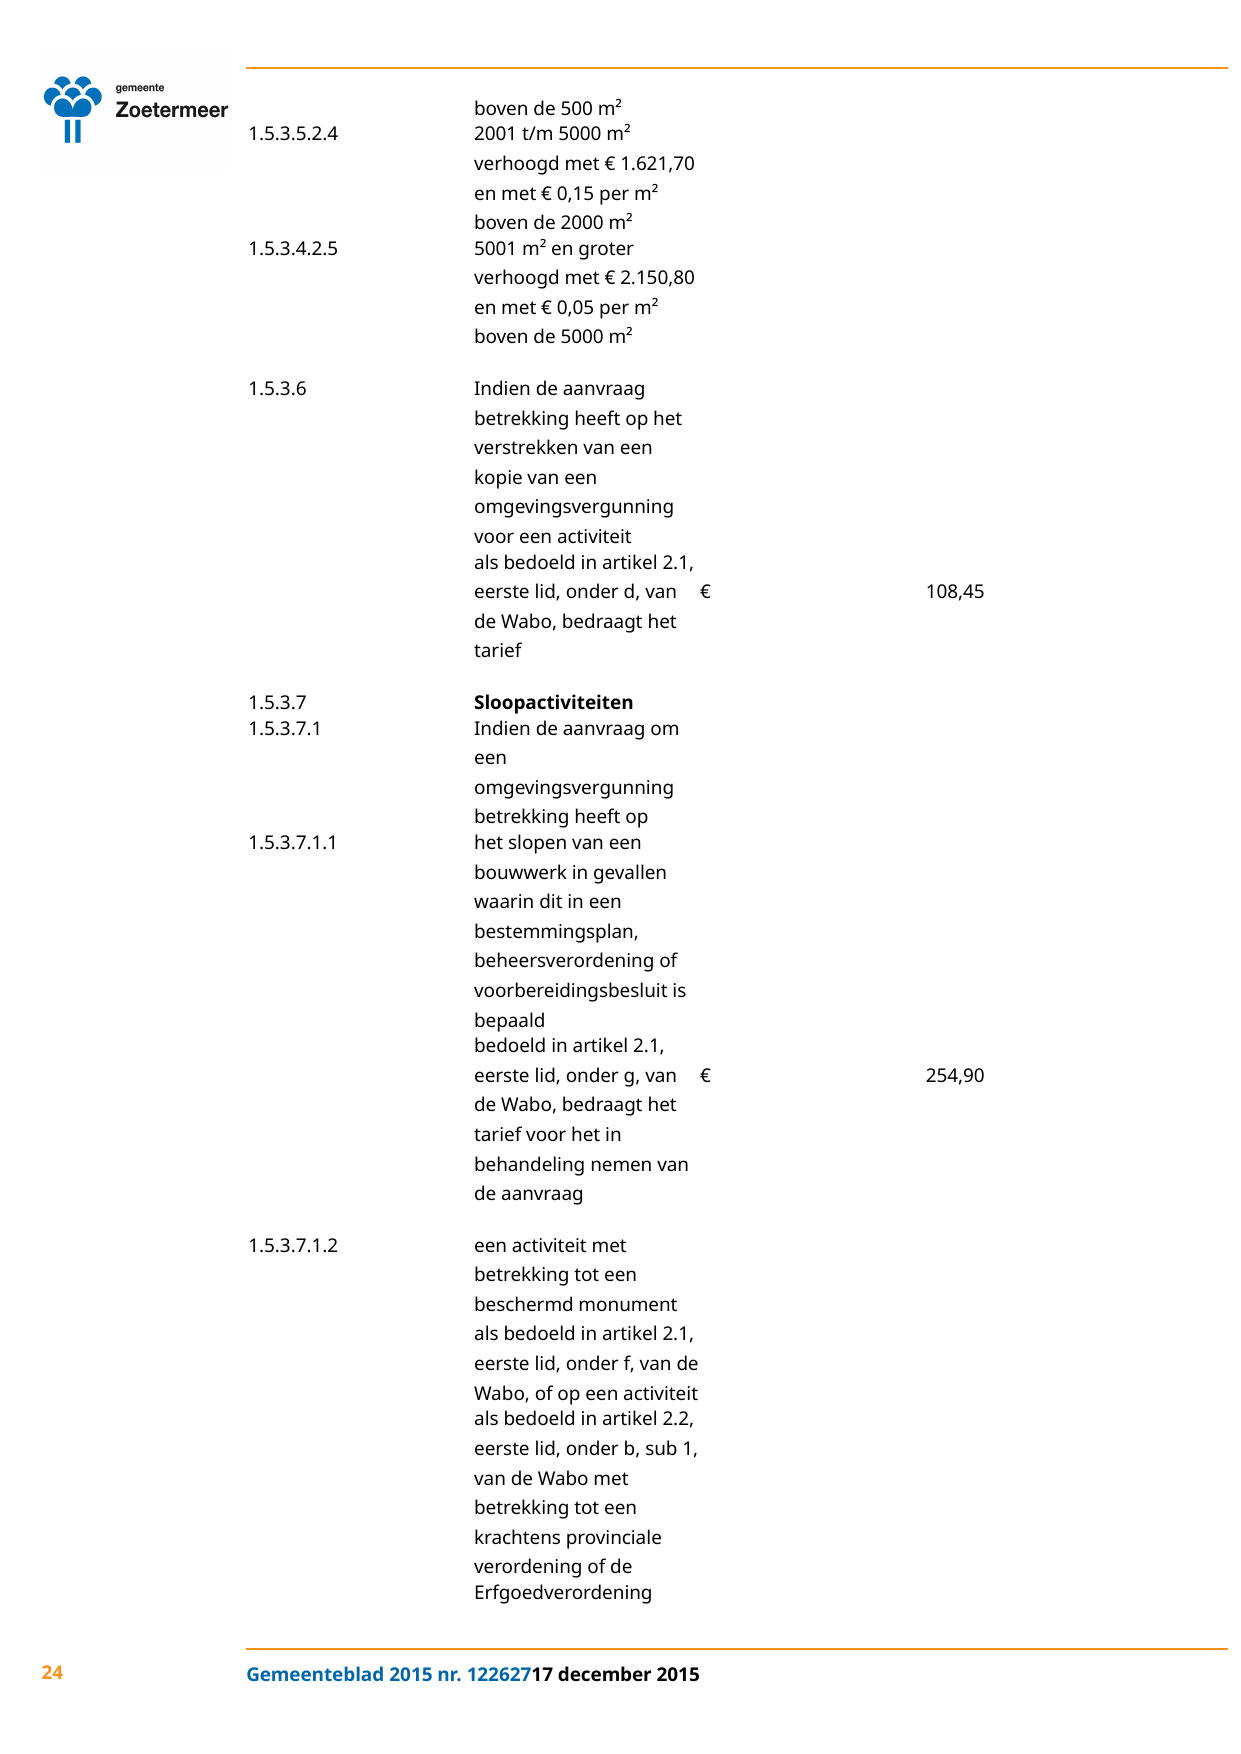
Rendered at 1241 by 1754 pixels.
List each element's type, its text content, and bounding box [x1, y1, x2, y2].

table_cell [926, 689, 1152, 715]
table_cell 1.5.3.6 [248, 375, 474, 549]
table_cell Indien de aanvraag betrekking heeft op het verstrekken van een kopie van een omgevingsvergunning voor een activiteit [474, 375, 700, 549]
table_cell [926, 350, 1152, 375]
table_cell 1.5.3.4.2.5 [248, 235, 474, 349]
table_cell [474, 1206, 700, 1232]
table_cell [248, 1033, 474, 1206]
table_cell [700, 375, 926, 549]
table_cell als bedoeld in artikel 2.1, eerste lid, onder d, van de Wabo, bedraagt het tarief [474, 549, 700, 663]
table_cell 108,45 [926, 549, 1152, 663]
table_cell 2001 t/m 5000 m² verhoogd met € 1.621,70 en met € 0,15 per m² boven de 2000 m² [474, 121, 700, 235]
table_cell [700, 95, 926, 121]
table_cell [700, 829, 926, 1032]
table_cell 1.5.3.5.2.4 [248, 121, 474, 235]
table_cell als bedoeld in artikel 2.2, eerste lid, onder b, sub 1, van de Wabo met betrekking tot een krachtens provinciale verordening of de [474, 1406, 700, 1579]
table_cell [926, 375, 1152, 549]
table_cell [700, 350, 926, 375]
table_cell 1.5.3.7.1.1 [248, 829, 474, 1032]
table_cell € [700, 1033, 926, 1206]
table_cell [926, 1579, 1152, 1605]
table_cell [700, 1579, 926, 1605]
table_cell [700, 689, 926, 715]
table_cell [700, 1232, 926, 1406]
table_cell € [700, 549, 926, 663]
table_cell [248, 549, 474, 663]
table_cell Sloopactiviteiten [474, 689, 700, 715]
table_cell [926, 1232, 1152, 1406]
table_cell [926, 663, 1152, 689]
table_cell [474, 350, 700, 375]
table_cell [700, 715, 926, 829]
table_cell [248, 95, 474, 121]
table_cell een activiteit met betrekking tot een beschermd monument als bedoeld in artikel 2.1, eerste lid, onder f, van de Wabo, of op een activiteit [474, 1232, 700, 1406]
table_cell 254,90 [926, 1033, 1152, 1206]
table_cell [248, 1406, 474, 1579]
table_cell [926, 715, 1152, 829]
table_cell [926, 1206, 1152, 1232]
table_cell [474, 663, 700, 689]
table_cell [700, 1406, 926, 1579]
table_cell Erfgoedverordening [474, 1579, 700, 1605]
table_cell [700, 235, 926, 349]
table_cell [248, 1206, 474, 1232]
table_cell [926, 95, 1152, 121]
table_cell 5001 m² en groter verhoogd met € 2.150,80 en met € 0,05 per m² boven de 5000 m² [474, 235, 700, 349]
table_cell 1.5.3.7.1 [248, 715, 474, 829]
picture [41, 47, 231, 172]
table_cell [700, 121, 926, 235]
table_cell [926, 235, 1152, 349]
table_cell boven de 500 m² [474, 95, 700, 121]
table_cell [926, 829, 1152, 1032]
table_cell [248, 350, 474, 375]
table_cell bedoeld in artikel 2.1, eerste lid, onder g, van de Wabo, bedraagt het tarief voor het in behandeling nemen van de aanvraag [474, 1033, 700, 1206]
table_cell [248, 663, 474, 689]
table_cell Indien de aanvraag om een omgevingsvergunning betrekking heeft op [474, 715, 700, 829]
table_cell 1.5.3.7.1.2 [248, 1232, 474, 1406]
table_cell [700, 1206, 926, 1232]
table_cell [926, 1406, 1152, 1579]
table_cell het slopen van een bouwwerk in gevallen waarin dit in een bestemmingsplan, beheersverordening of voorbereidingsbesluit is bepaald [474, 829, 700, 1032]
table_cell [700, 663, 926, 689]
table_cell 1.5.3.7 [248, 689, 474, 715]
table_cell [926, 121, 1152, 235]
table_cell [248, 1579, 474, 1605]
